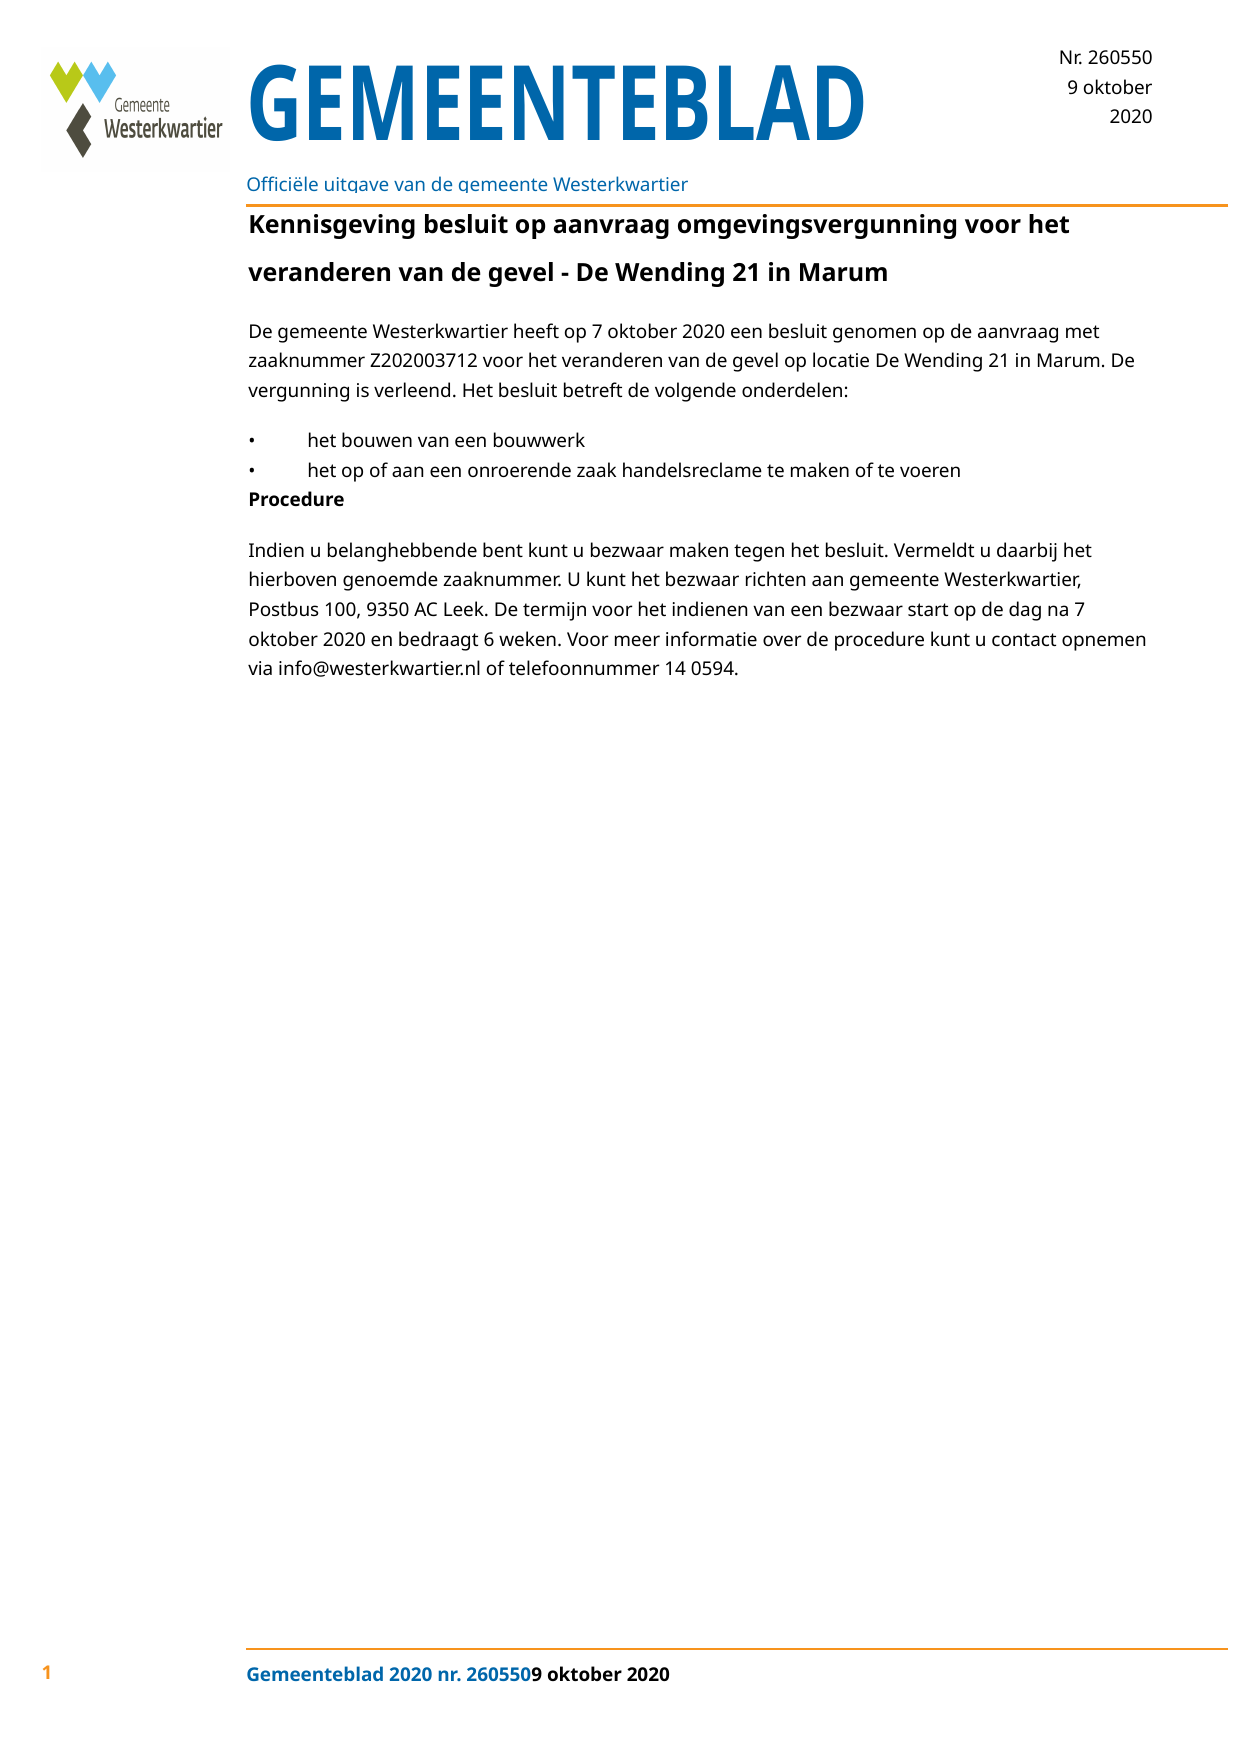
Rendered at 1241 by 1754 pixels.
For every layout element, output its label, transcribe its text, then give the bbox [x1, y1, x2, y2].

text De gemeente Westerkwartier heeft op 7 oktober 2020 een besluit genomen op de aanvraag met zaaknummer Z202003712 voor het veranderen van de gevel op locatie De Wending 21 in Marum. De vergunning is verleend. Het besluit betreft de volgende onderdelen: [248, 318, 1152, 403]
picture [41, 47, 231, 172]
text Procedure [248, 487, 1152, 512]
list het op of aan een onroerende zaak handelsreclame te maken of te voeren [248, 457, 1152, 483]
text Kennisgeving besluit op aanvraag omgevingsvergunning voor het veranderen van de gevel - De Wending 21 in Marum [248, 207, 1152, 288]
text Indien u belanghebbende bent kunt u bezwaar maken tegen het besluit. Vermeldt u daarbij het hierboven genoemde zaaknummer. U kunt het bezwaar richten aan gemeente Westerkwartier, Postbus 100, 9350 AC Leek. De termijn voor het indienen van een bezwaar start op de dag na 7 oktober 2020 en bedraagt 6 weken. Voor meer informatie over de procedure kunt u contact opnemen via info@westerkwartier.nl of telefoonnummer 14 0594. [248, 537, 1152, 681]
list het bouwen van een bouwwerk [248, 427, 1152, 453]
